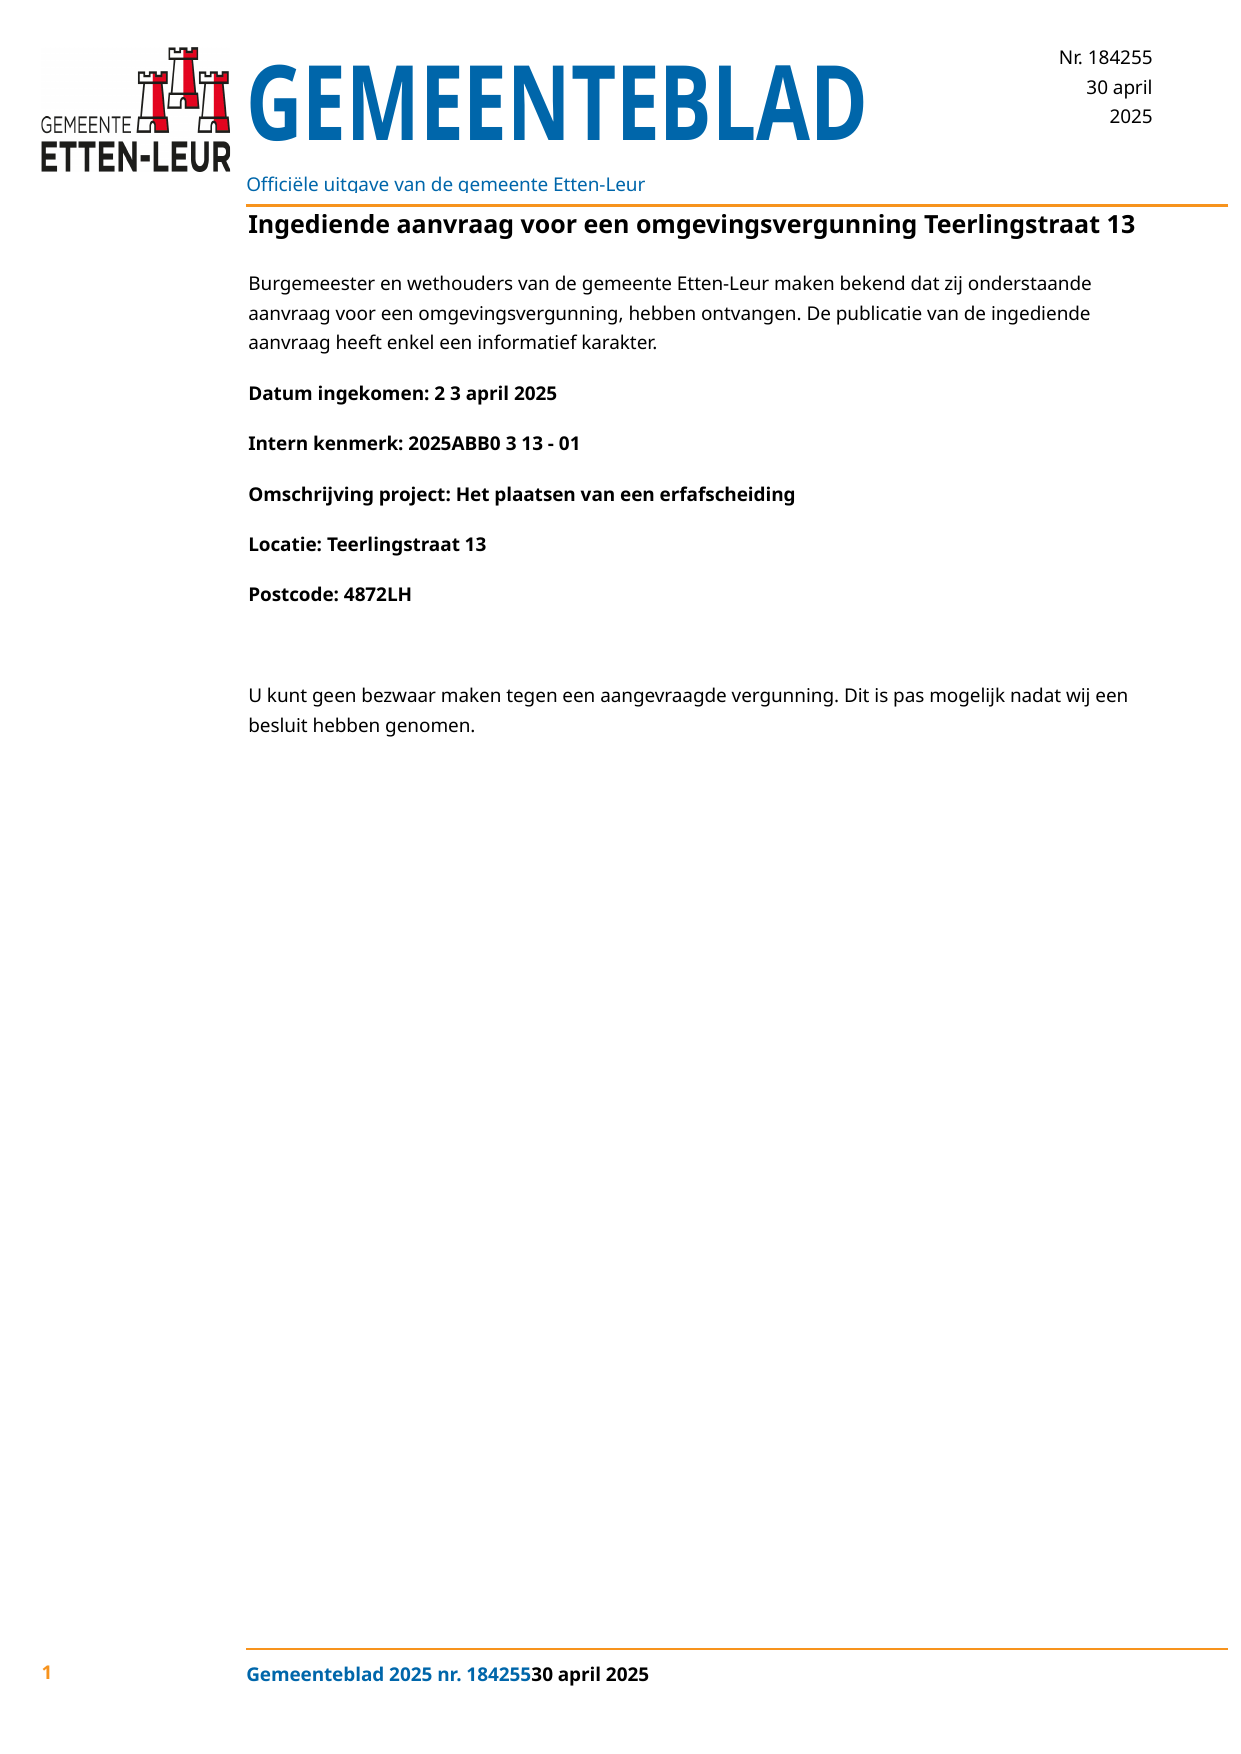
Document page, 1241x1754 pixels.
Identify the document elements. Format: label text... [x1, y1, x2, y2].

picture [41, 47, 231, 172]
text U kunt geen bezwaar maken tegen een aangevraagde vergunning. Dit is pas mogelijk nadat wij een besluit hebben genomen. [248, 682, 1152, 738]
text Datum ingekomen: 2 3 april 2025 [248, 380, 1152, 406]
text Ingediende aanvraag voor een omgevingsvergunning Teerlingstraat 13 [248, 207, 1152, 241]
text Locatie: Teerlingstraat 13 [248, 531, 1152, 557]
text Burgemeester en wethouders van de gemeente Etten-Leur maken bekend dat zij onderstaande aanvraag voor een omgevingsvergunning, hebben ontvangen. De publicatie van de ingediende aanvraag heeft enkel een informatief karakter. [248, 270, 1152, 355]
text Intern kenmerk: 2025ABB0 3 13 - 01 [248, 430, 1152, 456]
text Postcode: 4872LH [248, 582, 1152, 607]
text Omschrijving project: Het plaatsen van een erfafscheiding [248, 481, 1152, 506]
